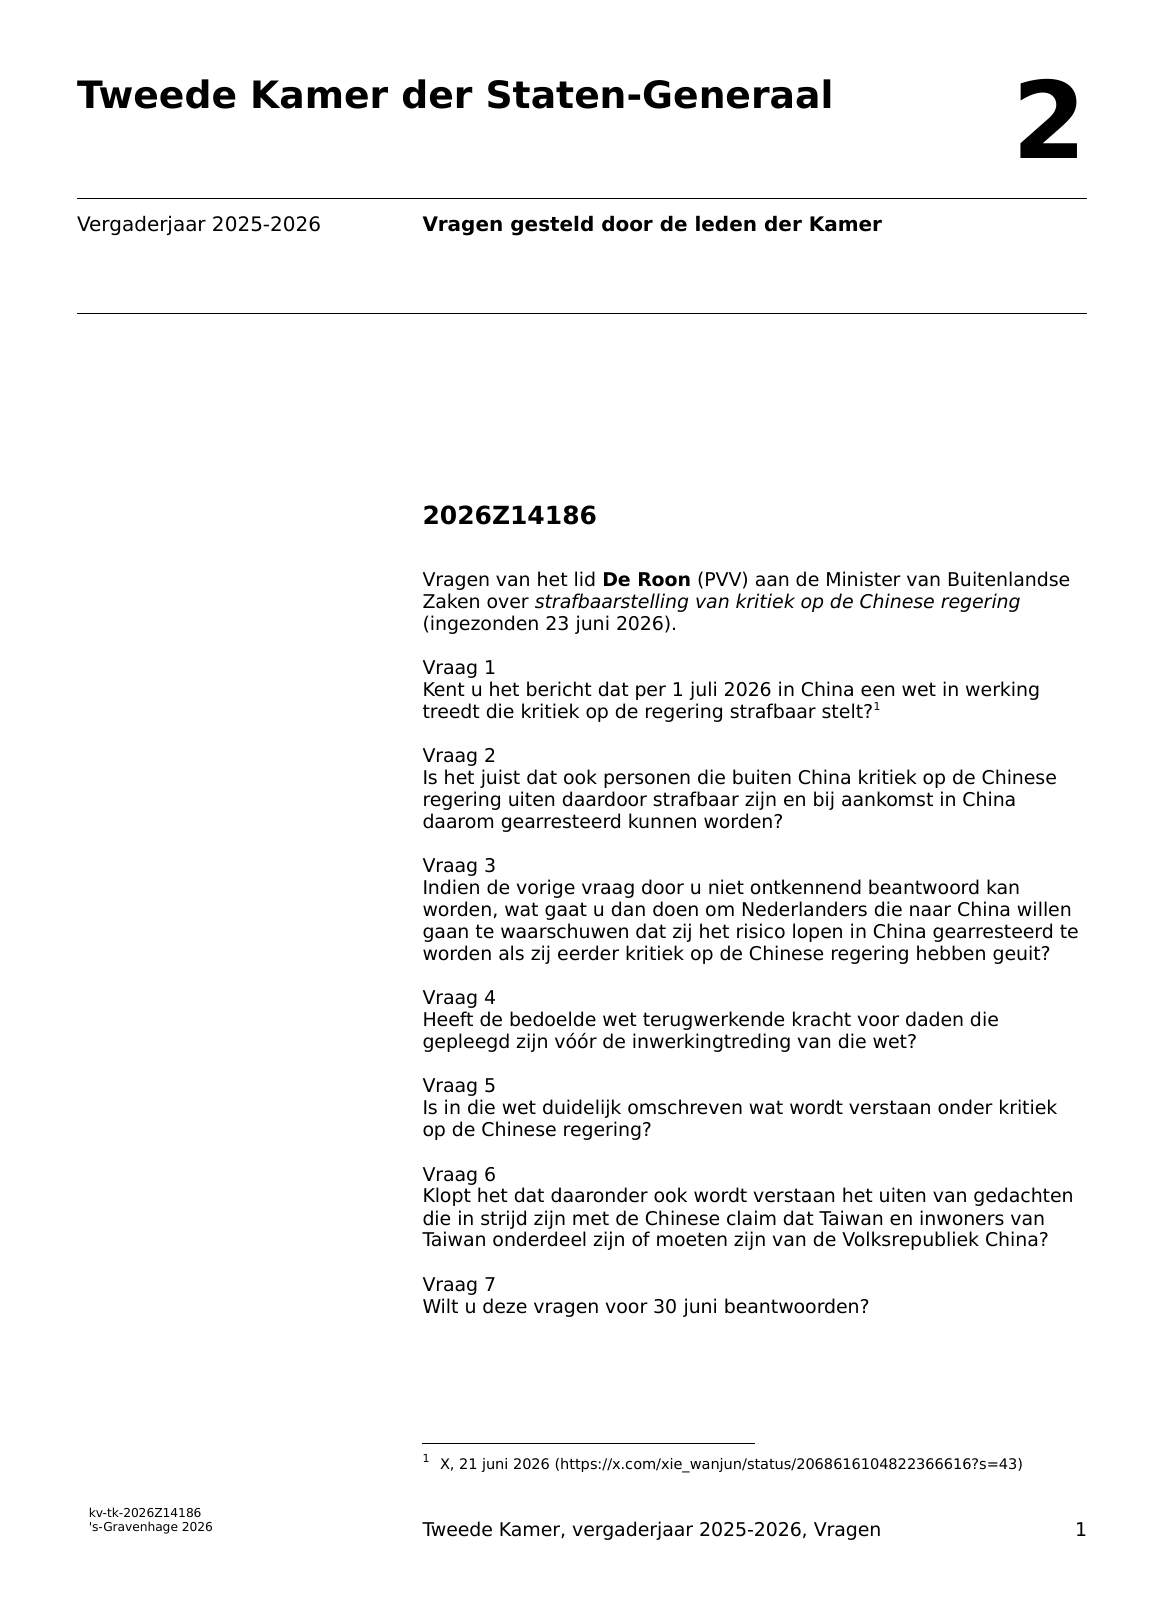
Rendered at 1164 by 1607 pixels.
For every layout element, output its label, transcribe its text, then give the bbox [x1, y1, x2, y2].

text kv-tk-2026Z14186 [88, 1506, 323, 1520]
text Vraag 1 [422, 657, 1087, 679]
table_header 2 [886, 59, 1087, 198]
text Kent u het bericht dat per 1 juli 2026 in China een wet in werking treedt die kritiek op de regering strafbaar stelt? [422, 679, 1087, 723]
text Vraag 4 [422, 987, 1087, 1009]
text Vraag 2 [422, 745, 1087, 767]
text 's-Gravenhage 2026 [88, 1520, 323, 1534]
text Vraag 5 [422, 1075, 1087, 1097]
text Vraag 3 [422, 855, 1087, 877]
text Vraag 6 [422, 1163, 1087, 1185]
table_header Tweede Kamer der Staten-Generaal [77, 59, 886, 198]
text 2026Z14186 [422, 501, 1087, 531]
text Wilt u deze vragen voor 30 juni beantwoorden? [422, 1296, 1087, 1317]
table_cell Vergaderjaar 2025-2026 [77, 199, 422, 313]
text Is het juist dat ook personen die buiten China kritiek op de Chinese regering uiten daardoor strafbaar zijn en bij aankomst in China daarom gearresteerd kunnen worden? [422, 767, 1087, 833]
text Indien de vorige vraag door u niet ontkennend beantwoord kan worden, wat gaat u dan doen om Nederlanders die naar China willen gaan te waarschuwen dat zij het risico lopen in China gearresteerd te worden als zij eerder kritiek op de Chinese regering hebben geuit? [422, 877, 1087, 965]
table_cell Vragen gesteld door de leden der Kamer [422, 199, 1087, 313]
text X, 21 juni 2026 (https://x.com/xie_wanjun/status/2068616104822366616?s=43) [422, 1452, 1087, 1474]
text Heeft de bedoelde wet terugwerkende kracht voor daden die gepleegd zijn vóór de inwerkingtreding van die wet? [422, 1009, 1087, 1053]
text Vraag 7 [422, 1273, 1087, 1296]
text Vragen van het lid De Roon (PVV) aan de Minister van Buitenlandse Zaken over strafbaarstelling van kritiek op de Chinese regering (ingezonden 23 juni 2026). [422, 569, 1087, 635]
text Is in die wet duidelijk omschreven wat wordt verstaan onder kritiek op de Chinese regering? [422, 1097, 1087, 1141]
text Klopt het dat daaronder ook wordt verstaan het uiten van gedachten die in strijd zijn met de Chinese claim dat Taiwan en inwoners van Taiwan onderdeel zijn of moeten zijn van de Volksrepubliek China? [422, 1185, 1087, 1251]
